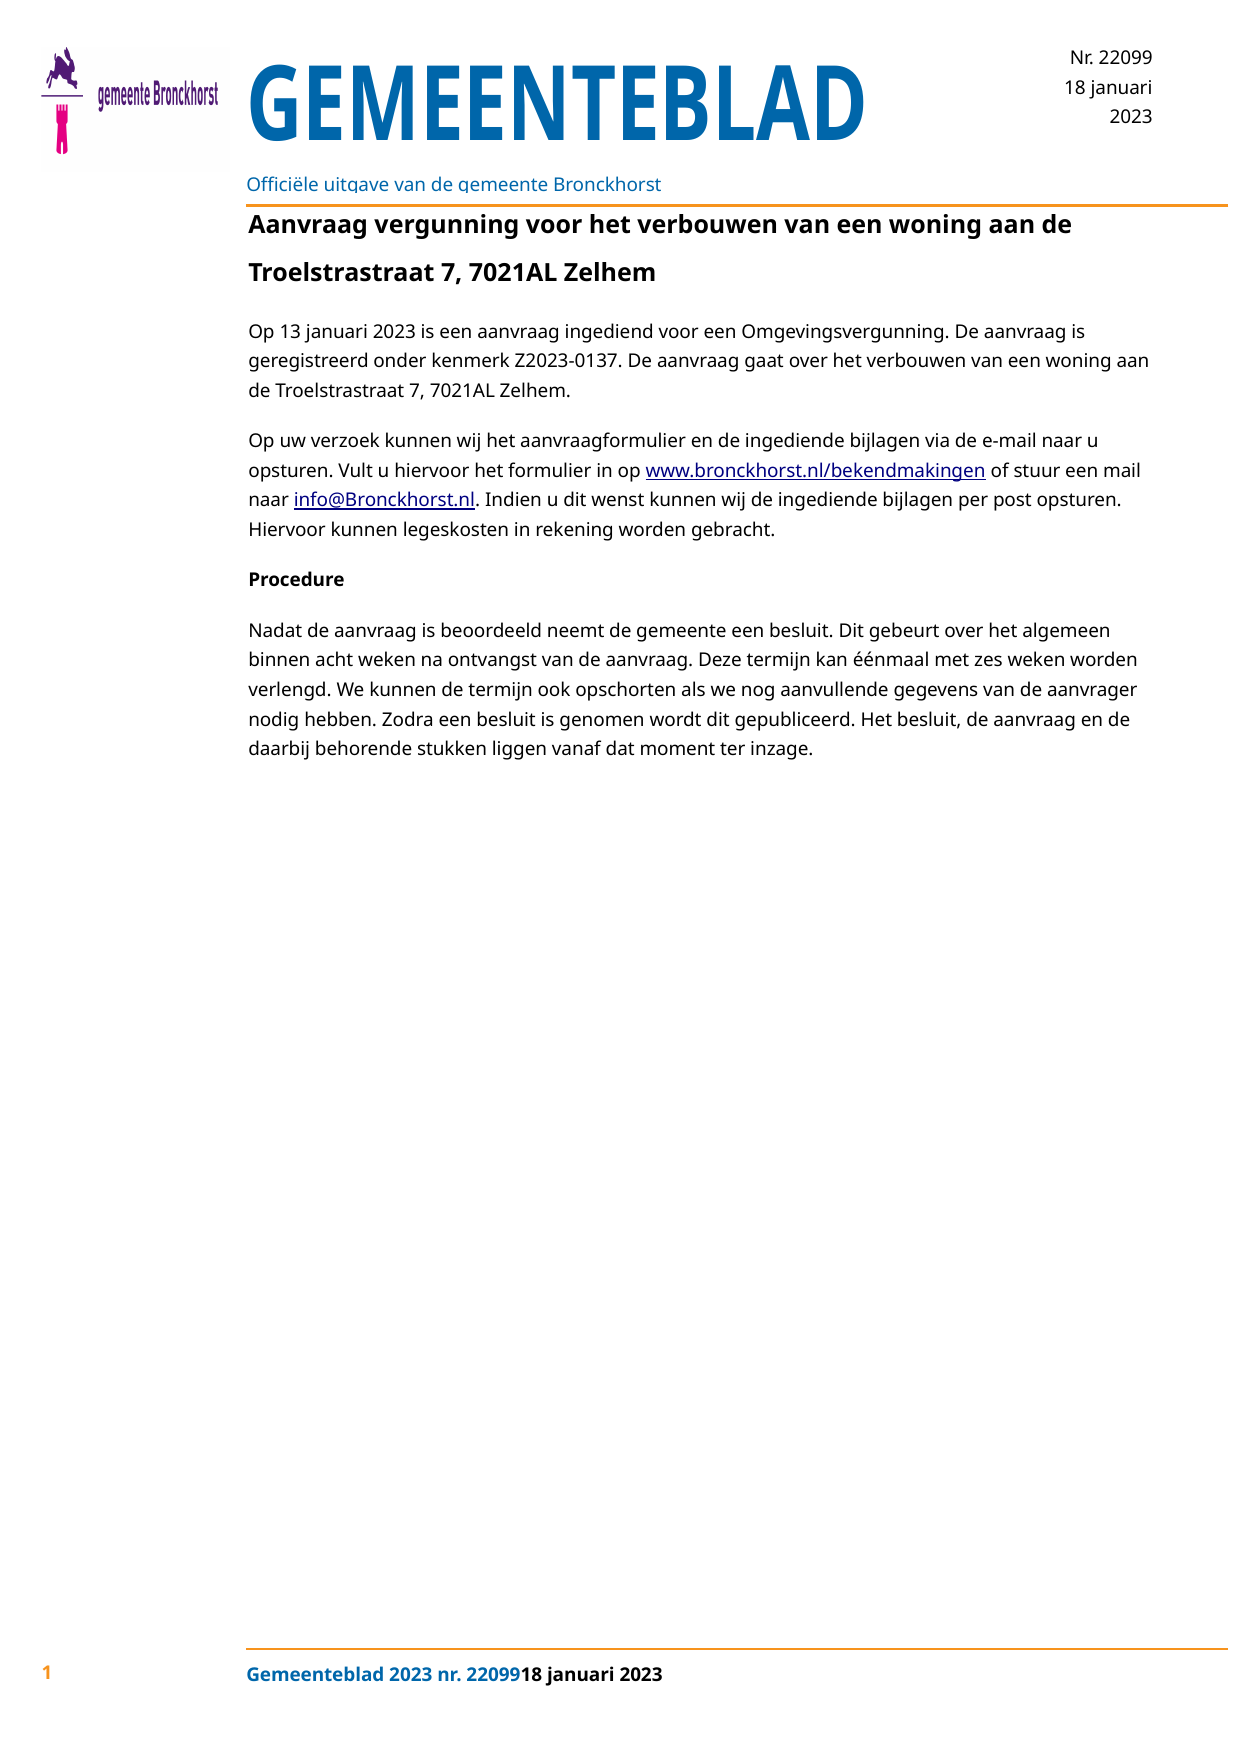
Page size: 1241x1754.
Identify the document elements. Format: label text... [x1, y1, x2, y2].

text Nadat de aanvraag is beoordeeld neemt de gemeente een besluit. Dit gebeurt over het algemeen binnen acht weken na ontvangst van de aanvraag. Deze termijn kan éénmaal met zes weken worden verlengd. We kunnen de termijn ook opschorten als we nog aanvullende gegevens van de aanvrager nodig hebben. Zodra een besluit is genomen wordt dit gepubliceerd. Het besluit, de aanvraag en de daarbij behorende stukken liggen vanaf dat moment ter inzage. [248, 617, 1152, 761]
text Op 13 januari 2023 is een aanvraag ingediend voor een Omgevingsvergunning. De aanvraag is geregistreerd onder kenmerk Z2023-0137. De aanvraag gaat over het verbouwen van een woning aan de Troelstrastraat 7, 7021AL Zelhem. [248, 318, 1152, 403]
text Aanvraag vergunning voor het verbouwen van een woning aan de Troelstrastraat 7, 7021AL Zelhem [248, 207, 1152, 288]
text Procedure [248, 567, 1152, 592]
text Op uw verzoek kunnen wij het aanvraagformulier en de ingediende bijlagen via de e-mail naar u opsturen. Vult u hiervoor het formulier in op www.bronckhorst.nl/bekendmakingen of stuur een mail naar info@Bronckhorst.nl. Indien u dit wenst kunnen wij de ingediende bijlagen per post opsturen. Hiervoor kunnen legeskosten in rekening worden gebracht. [248, 427, 1152, 542]
picture [41, 47, 231, 172]
